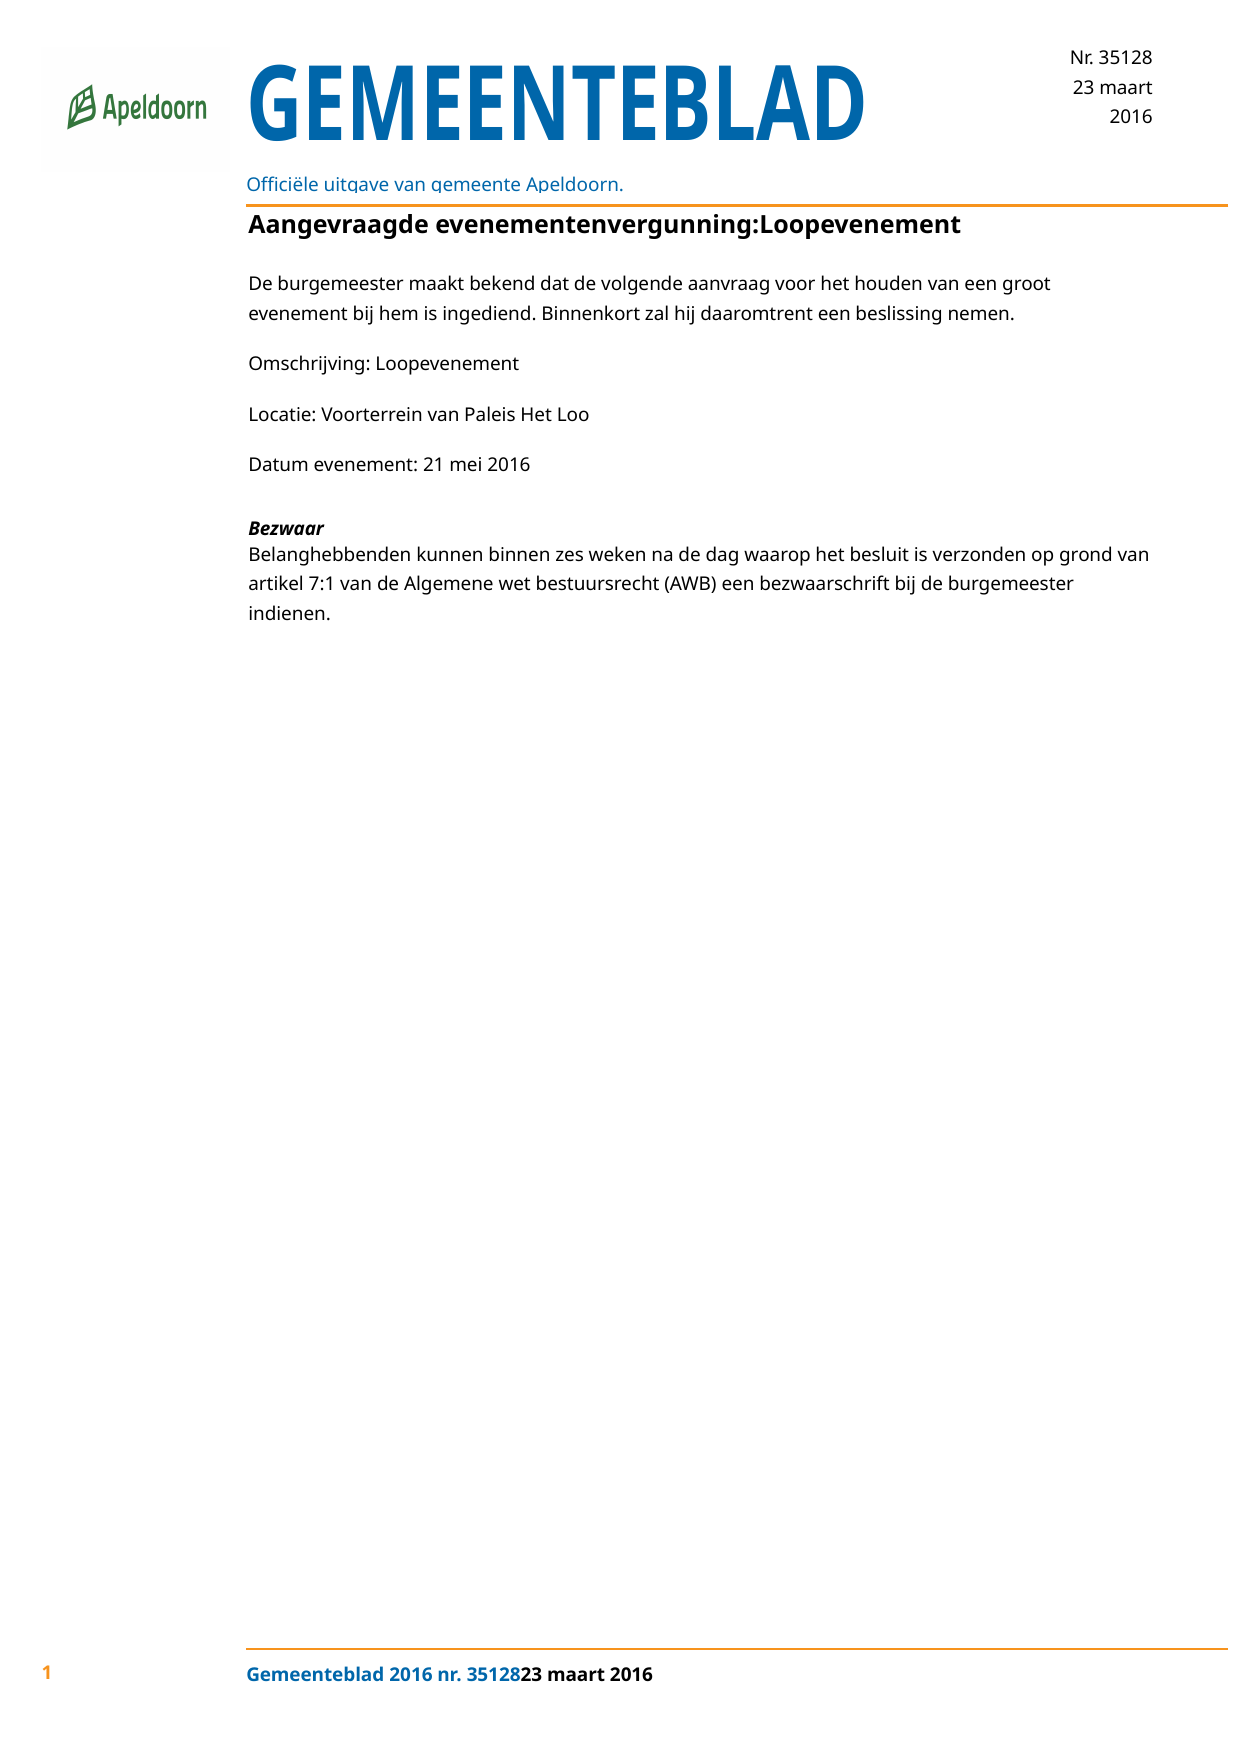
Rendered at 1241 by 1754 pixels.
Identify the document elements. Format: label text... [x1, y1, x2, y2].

text De burgemeester maakt bekend dat de volgende aanvraag voor het houden van een groot evenement bij hem is ingediend. Binnenkort zal hij daaromtrent een beslissing nemen. [248, 270, 1152, 326]
text Belanghebbenden kunnen binnen zes weken na de dag waarop het besluit is verzonden op grond van artikel 7:1 van de Algemene wet bestuursrecht (AWB) een bezwaarschrift bij de burgemeester indienen. [248, 541, 1152, 626]
text Datum evenement: 21 mei 2016 [248, 451, 1152, 477]
text Bezwaar [248, 515, 1152, 541]
text Locatie: Voorterrein van Paleis Het Loo [248, 401, 1152, 426]
text Aangevraagde evenementenvergunning:Loopevenement [248, 207, 1152, 241]
picture [41, 47, 231, 172]
text Omschrijving: Loopevenement [248, 350, 1152, 376]
